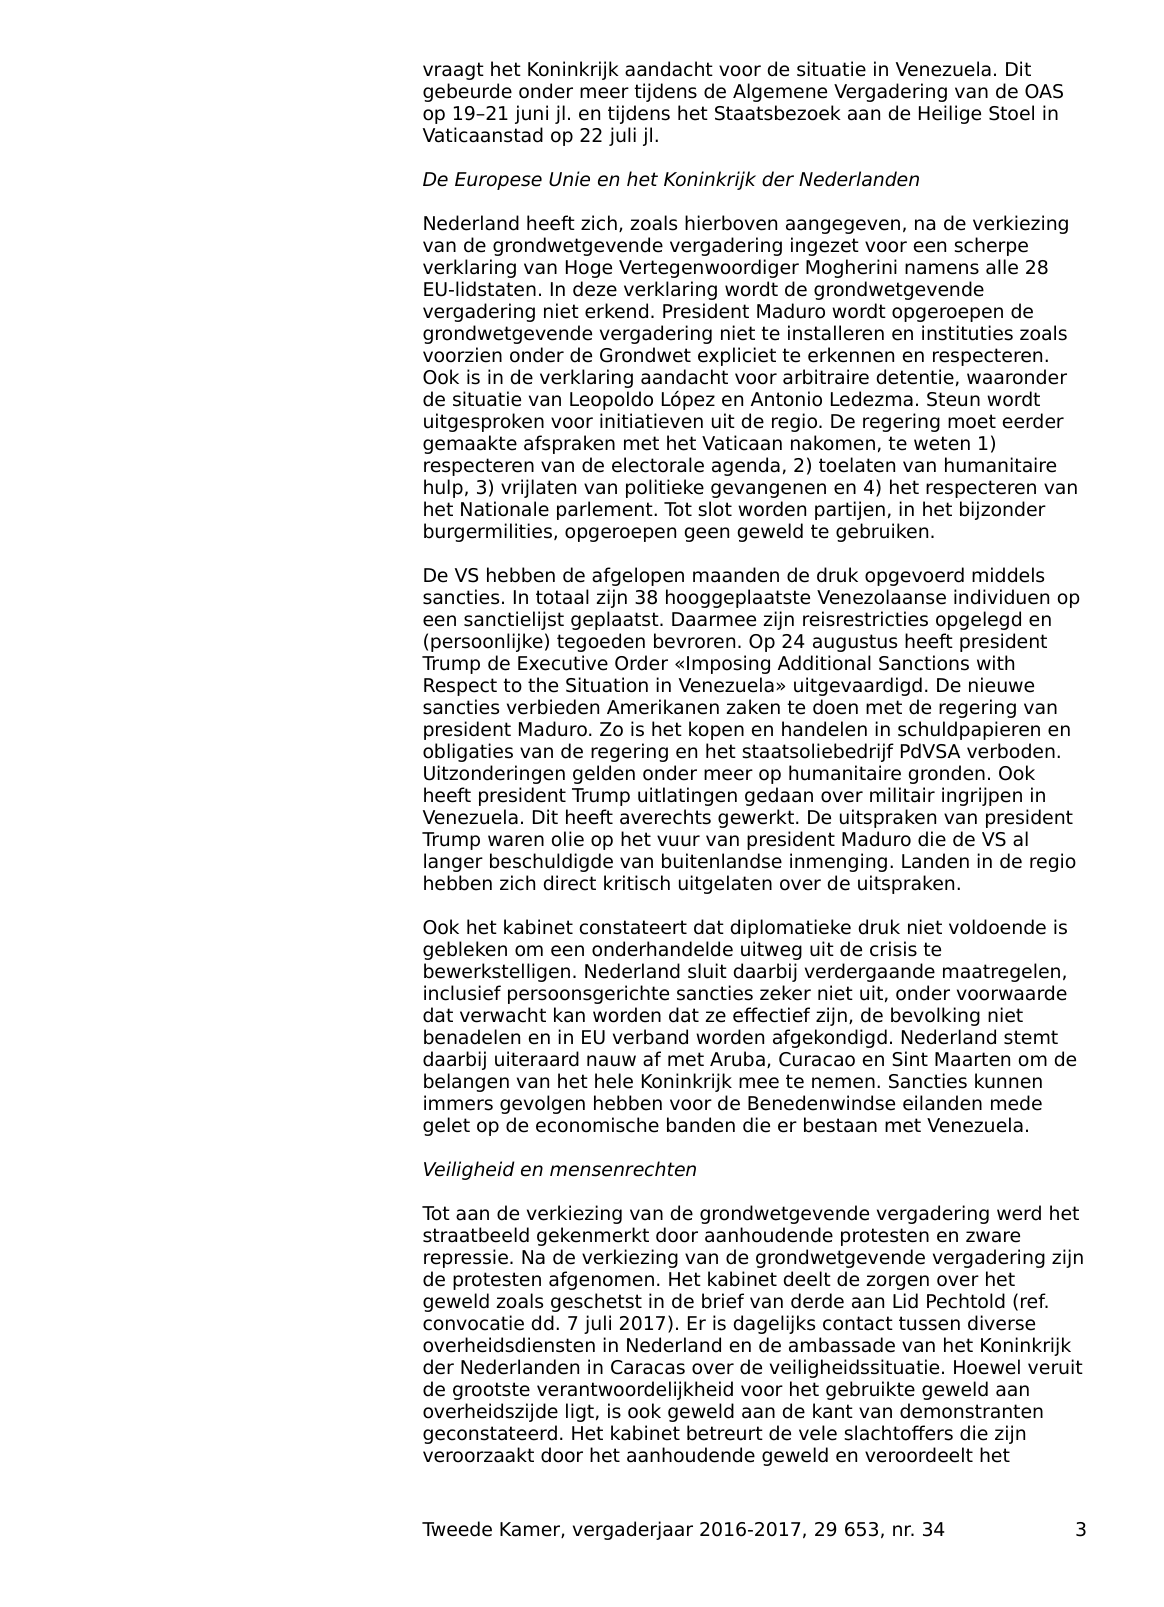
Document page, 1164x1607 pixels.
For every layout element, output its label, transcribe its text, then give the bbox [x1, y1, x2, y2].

text Ook het kabinet constateert dat diplomatieke druk niet voldoende is gebleken om een onderhandelde uitweg uit de crisis te bewerkstelligen. Nederland sluit daarbij verdergaande maatregelen, inclusief persoonsgerichte sancties zeker niet uit, onder voorwaarde dat verwacht kan worden dat ze effectief zijn, de bevolking niet benadelen en in EU verband worden afgekondigd. Nederland stemt daarbij uiteraard nauw af met Aruba, Curacao en Sint Maarten om de belangen van het hele Koninkrijk mee te nemen. Sancties kunnen immers gevolgen hebben voor de Benedenwindse eilanden mede gelet op de economische banden die er bestaan met Venezuela. [422, 917, 1087, 1137]
text De VS hebben de afgelopen maanden de druk opgevoerd middels sancties. In totaal zijn 38 hooggeplaatste Venezolaanse individuen op een sanctielijst geplaatst. Daarmee zijn reisrestricties opgelegd en (persoonlijke) tegoeden bevroren. Op 24 augustus heeft president Trump de Executive Order «Imposing Additional Sanctions with Respect to the Situation in Venezuela» uitgevaardigd. De nieuwe sancties verbieden Amerikanen zaken te doen met de regering van president Maduro. Zo is het kopen en handelen in schuldpapieren en obligaties van de regering en het staatsoliebedrijf PdVSA verboden. Uitzonderingen gelden onder meer op humanitaire gronden. Ook heeft president Trump uitlatingen gedaan over militair ingrijpen in Venezuela. Dit heeft averechts gewerkt. De uitspraken van president Trump waren olie op het vuur van president Maduro die de VS al langer beschuldigde van buitenlandse inmenging. Landen in de regio hebben zich direct kritisch uitgelaten over de uitspraken. [422, 565, 1087, 895]
text Nederland heeft zich, zoals hierboven aangegeven, na de verkiezing van de grondwetgevende vergadering ingezet voor een scherpe verklaring van Hoge Vertegenwoordiger Mogherini namens alle 28 EU-lidstaten. In deze verklaring wordt de grondwetgevende vergadering niet erkend. President Maduro wordt opgeroepen de grondwetgevende vergadering niet te installeren en instituties zoals voorzien onder de Grondwet expliciet te erkennen en respecteren. Ook is in de verklaring aandacht voor arbitraire detentie, waaronder de situatie van Leopoldo López en Antonio Ledezma. Steun wordt uitgesproken voor initiatieven uit de regio. De regering moet eerder gemaakte afspraken met het Vaticaan nakomen, te weten 1) respecteren van de electorale agenda, 2) toelaten van humanitaire hulp, 3) vrijlaten van politieke gevangenen en 4) het respecteren van het Nationale parlement. Tot slot worden partijen, in het bijzonder burgermilities, opgeroepen geen geweld te gebruiken. [422, 213, 1087, 543]
subtitle De Europese Unie en het Koninkrijk der Nederlanden [422, 169, 1087, 191]
text vraagt het Koninkrijk aandacht voor de situatie in Venezuela. Dit gebeurde onder meer tijdens de Algemene Vergadering van de OAS op 19–21 juni jl. en tijdens het Staatsbezoek aan de Heilige Stoel in Vaticaanstad op 22 juli jl. [422, 59, 1087, 147]
subtitle Veiligheid en mensenrechten [422, 1159, 1087, 1181]
text Tot aan de verkiezing van de grondwetgevende vergadering werd het straatbeeld gekenmerkt door aanhoudende protesten en zware repressie. Na de verkiezing van de grondwetgevende vergadering zijn de protesten afgenomen. Het kabinet deelt de zorgen over het geweld zoals geschetst in de brief van derde aan Lid Pechtold (ref. convocatie dd. 7 juli 2017). Er is dagelijks contact tussen diverse overheidsdiensten in Nederland en de ambassade van het Koninkrijk der Nederlanden in Caracas over de veiligheidssituatie. Hoewel veruit de grootste verantwoordelijkheid voor het gebruikte geweld aan overheidszijde ligt, is ook geweld aan de kant van demonstranten geconstateerd. Het kabinet betreurt de vele slachtoffers die zijn veroorzaakt door het aanhoudende geweld en veroordeelt het [422, 1203, 1087, 1467]
